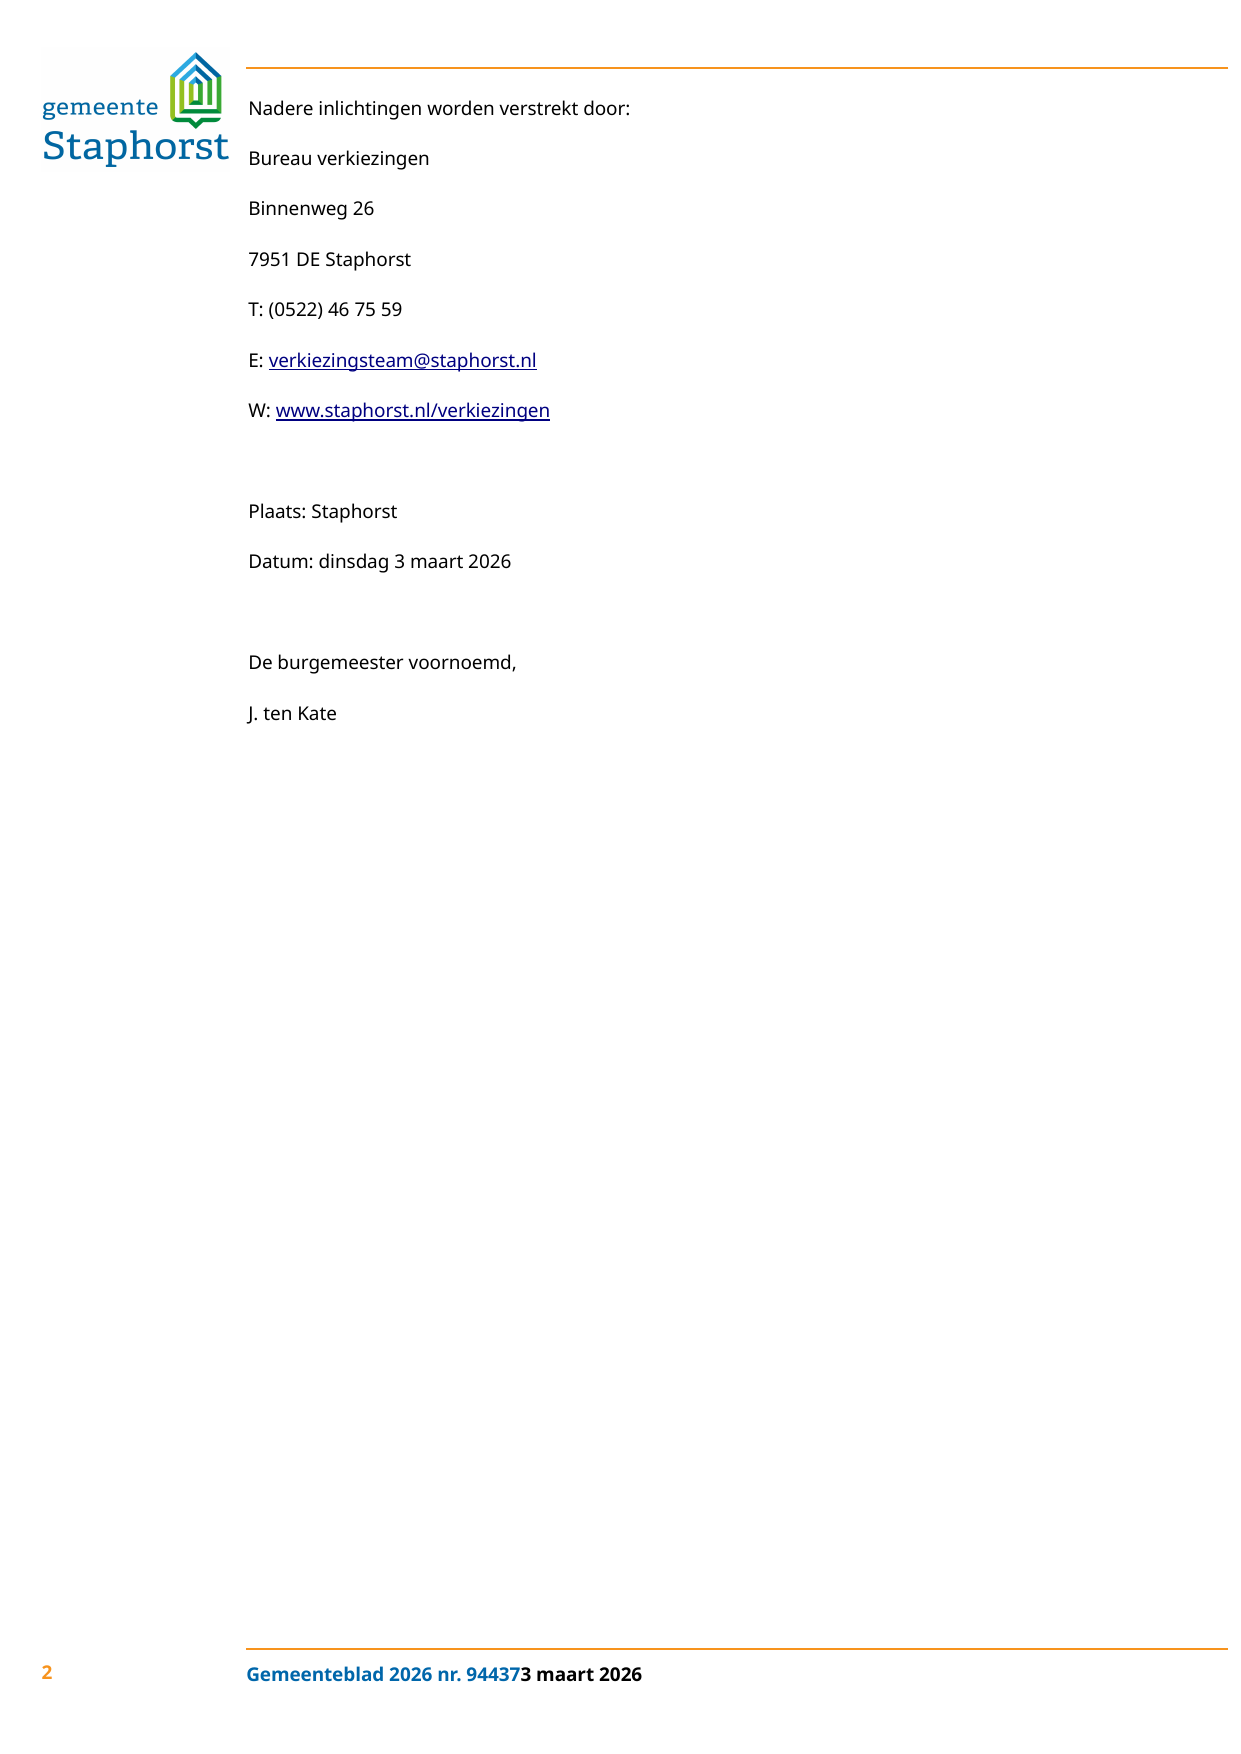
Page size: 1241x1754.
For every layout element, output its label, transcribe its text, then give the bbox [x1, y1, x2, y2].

text Nadere inlichtingen worden verstrekt door: [248, 95, 1152, 121]
text Binnenweg 26 [248, 196, 1152, 221]
text De burgemeester voornoemd, [248, 649, 1152, 675]
text W: www.staphorst.nl/verkiezingen [248, 397, 1152, 423]
text Plaats: Staphorst [248, 498, 1152, 524]
text 7951 DE Staphorst [248, 246, 1152, 272]
text T: (0522) 46 75 59 [248, 296, 1152, 322]
text Datum: dinsdag 3 maart 2026 [248, 548, 1152, 574]
text J. ten Kate [248, 700, 1152, 726]
text Bureau verkiezingen [248, 145, 1152, 171]
text E: verkiezingsteam@staphorst.nl [248, 347, 1152, 373]
picture [41, 47, 231, 172]
